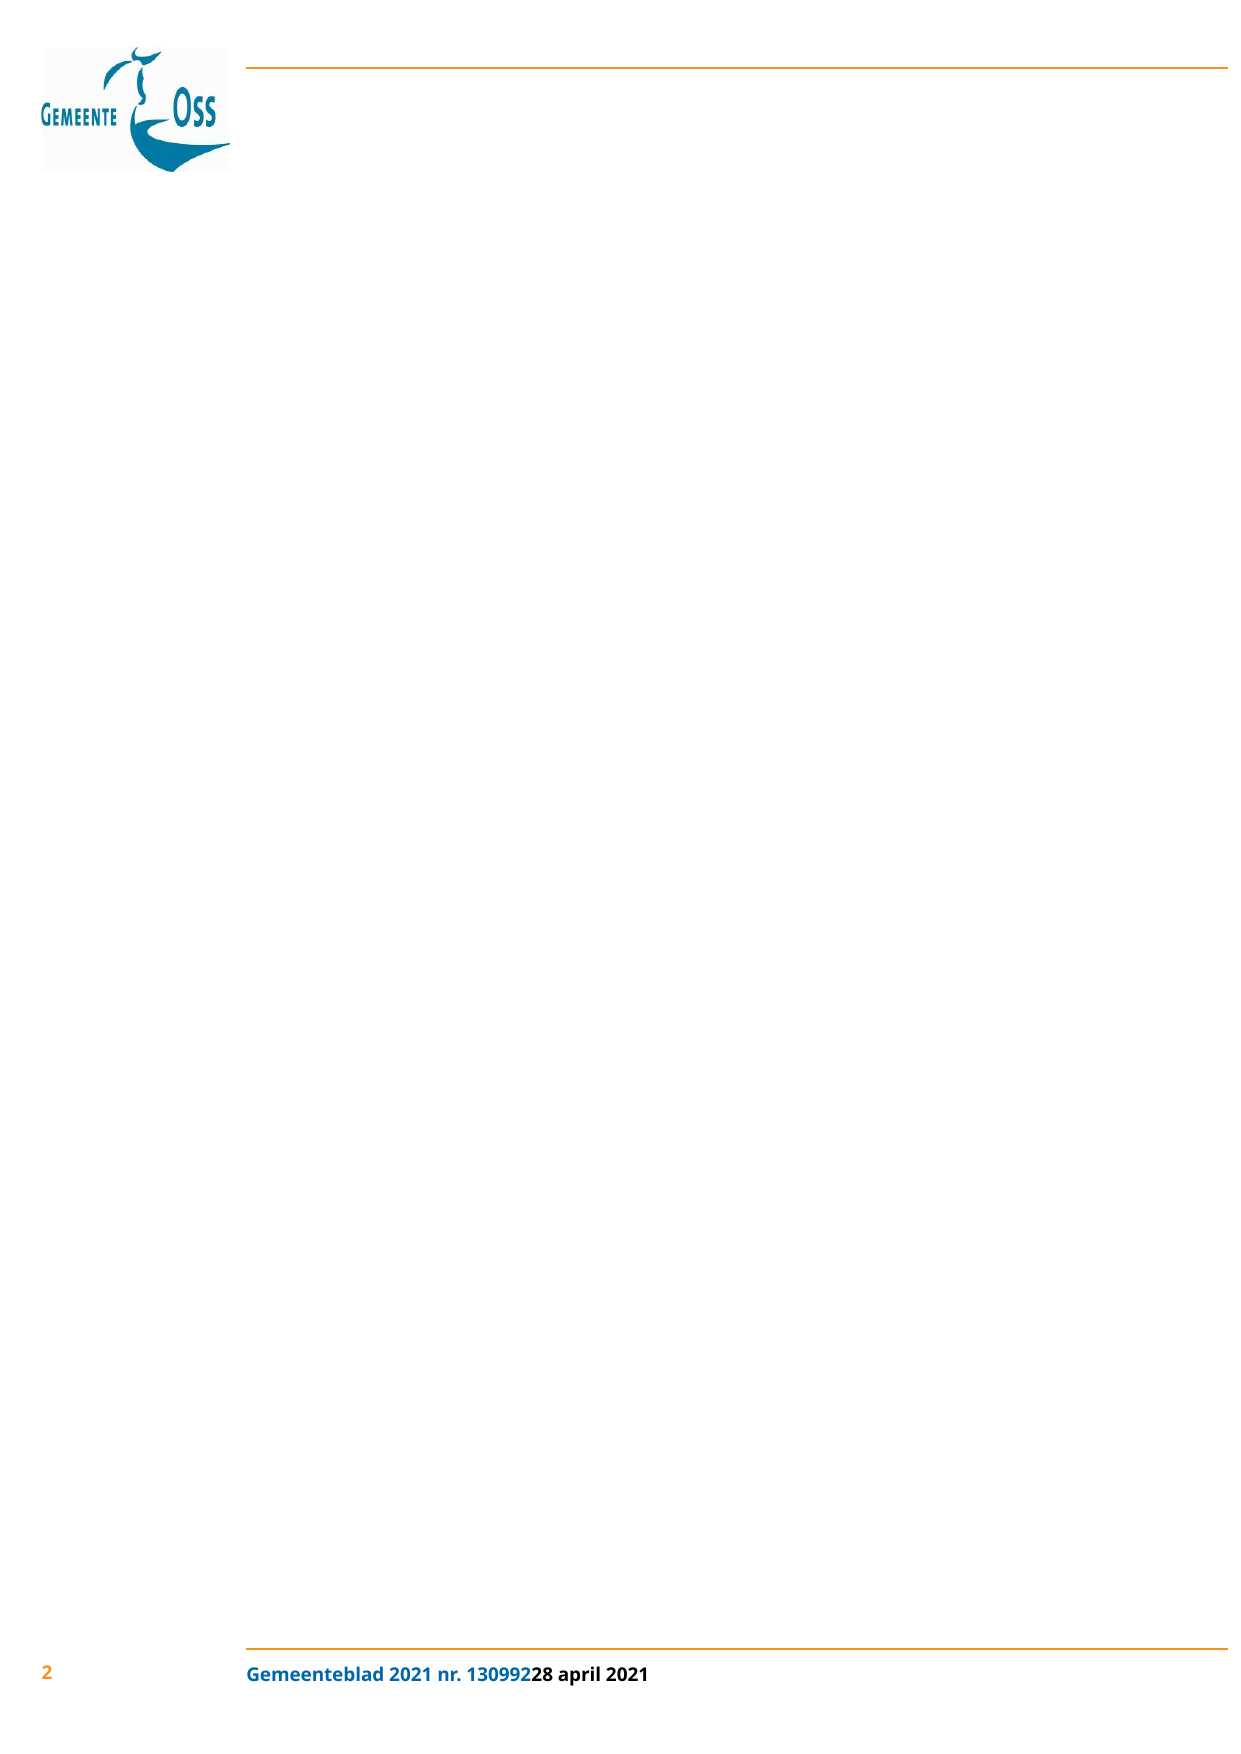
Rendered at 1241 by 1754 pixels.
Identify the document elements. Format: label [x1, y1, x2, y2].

picture [41, 47, 231, 172]
